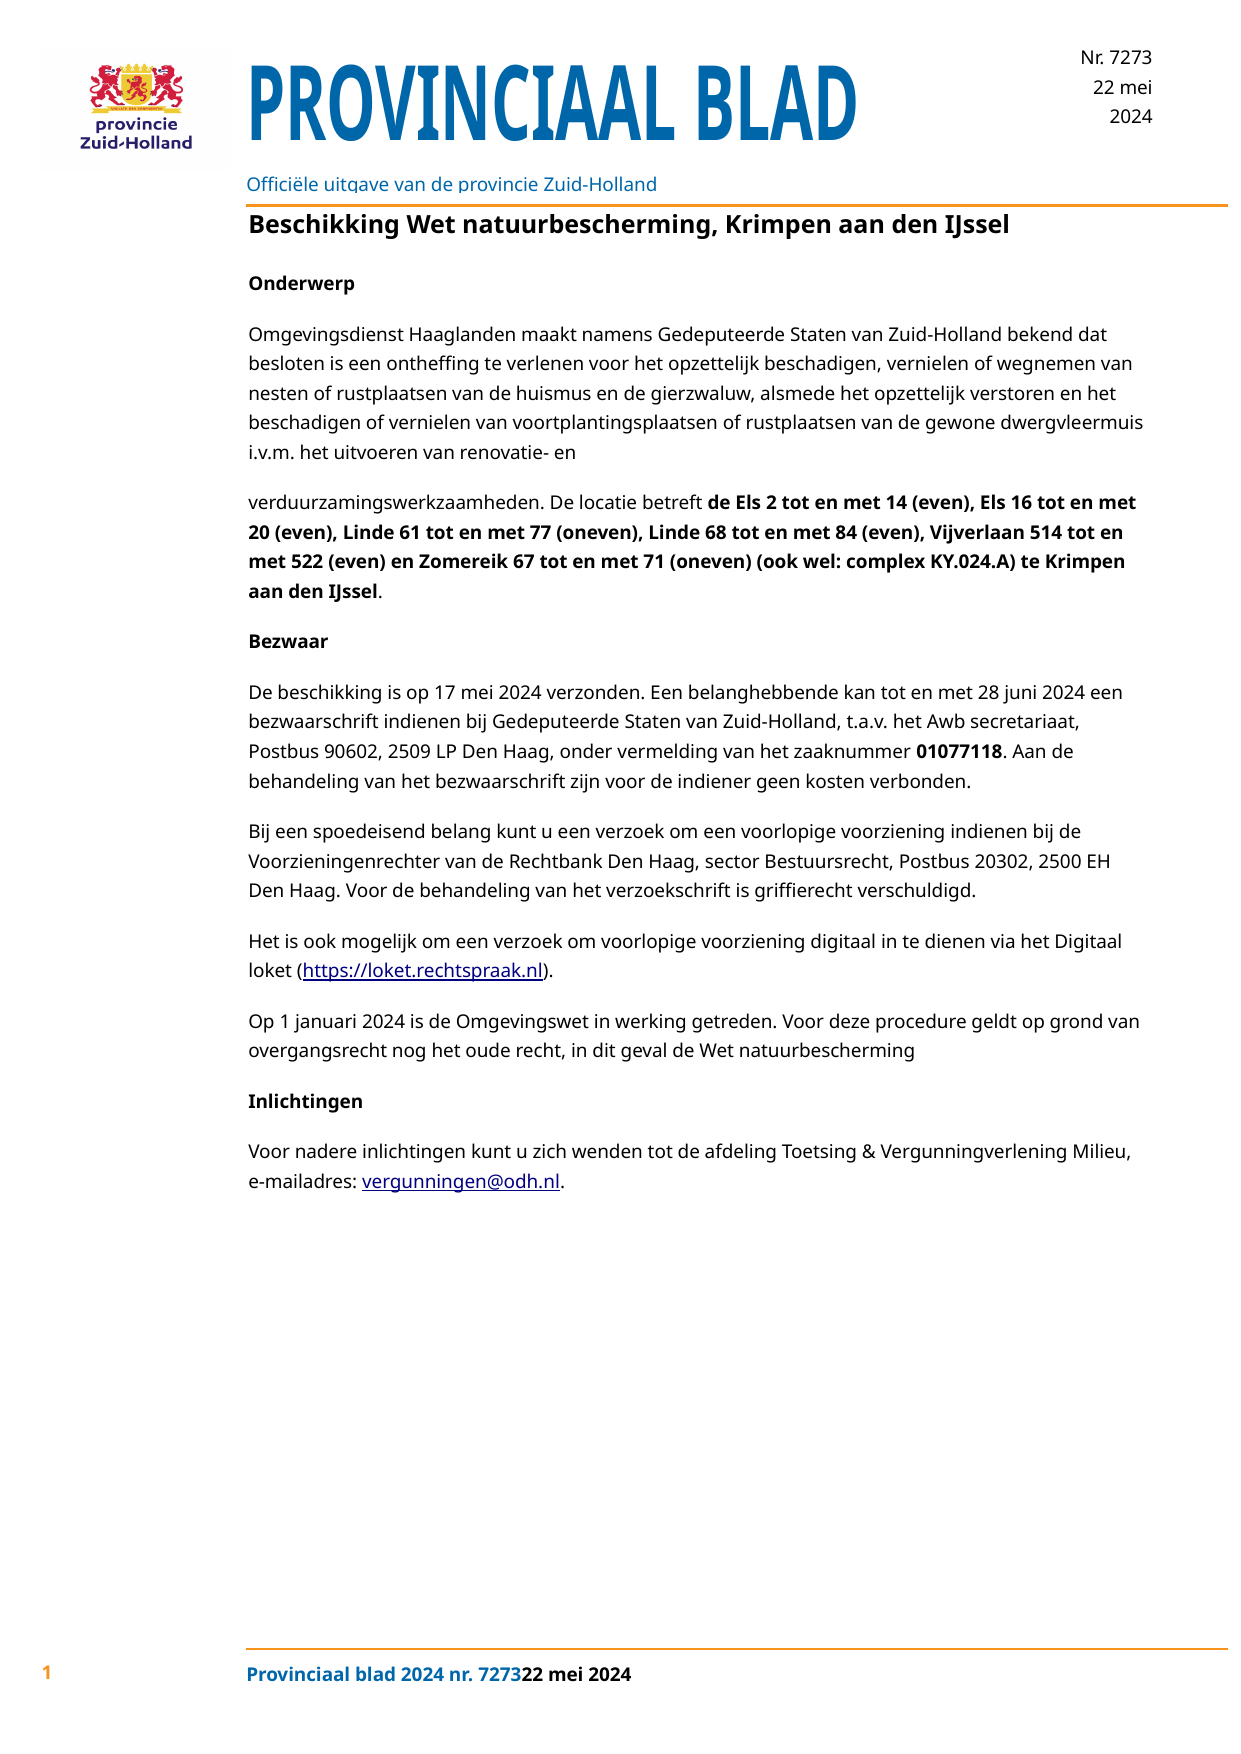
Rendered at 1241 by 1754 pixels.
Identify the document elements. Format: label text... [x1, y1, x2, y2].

text Bezwaar [248, 629, 1152, 654]
text Op 1 januari 2024 is de Omgevingswet in werking getreden. Voor deze procedure geldt op grond van overgangsrecht nog het oude recht, in dit geval de Wet natuurbescherming [248, 1008, 1152, 1063]
text Onderwerp [248, 270, 1152, 296]
text Het is ook mogelijk om een verzoek om voorlopige voorziening digitaal in te dienen via het Digitaal loket (https://loket.rechtspraak.nl). [248, 928, 1152, 983]
picture [41, 47, 231, 172]
text De beschikking is op 17 mei 2024 verzonden. Een belanghebbende kan tot en met 28 juni 2024 een bezwaarschrift indienen bij Gedeputeerde Staten van Zuid-Holland, t.a.v. het Awb secretariaat, Postbus 90602, 2509 LP Den Haag, onder vermelding van het zaaknummer 01077118. Aan de behandeling van het bezwaarschrift zijn voor de indiener geen kosten verbonden. [248, 679, 1152, 793]
text Voor nadere inlichtingen kunt u zich wenden tot de afdeling Toetsing & Vergunningverlening Milieu, e-mailadres: vergunningen@odh.nl. [248, 1138, 1152, 1193]
text verduurzamingswerkzaamheden. De locatie betreft de Els 2 tot en met 14 (even), Els 16 tot en met 20 (even), Linde 61 tot en met 77 (oneven), Linde 68 tot en met 84 (even), Vijverlaan 514 tot en met 522 (even) en Zomereik 67 tot en met 71 (oneven) (ook wel: complex KY.024.A) te Krimpen aan den IJssel. [248, 489, 1152, 604]
text Omgevingsdienst Haaglanden maakt namens Gedeputeerde Staten van Zuid-Holland bekend dat besloten is een ontheffing te verlenen voor het opzettelijk beschadigen, vernielen of wegnemen van nesten of rustplaatsen van de huismus en de gierzwaluw, alsmede het opzettelijk verstoren en het beschadigen of vernielen van voortplantingsplaatsen of rustplaatsen van de gewone dwergvleermuis i.v.m. het uitvoeren van renovatie- en [248, 321, 1152, 465]
text Bij een spoedeisend belang kunt u een verzoek om een voorlopige voorziening indienen bij de Voorzieningenrechter van de Rechtbank Den Haag, sector Bestuursrecht, Postbus 20302, 2500 EH Den Haag. Voor de behandeling van het verzoekschrift is griffierecht verschuldigd. [248, 818, 1152, 903]
text Beschikking Wet natuurbescherming, Krimpen aan den IJssel [248, 207, 1152, 241]
text Inlichtingen [248, 1088, 1152, 1113]
